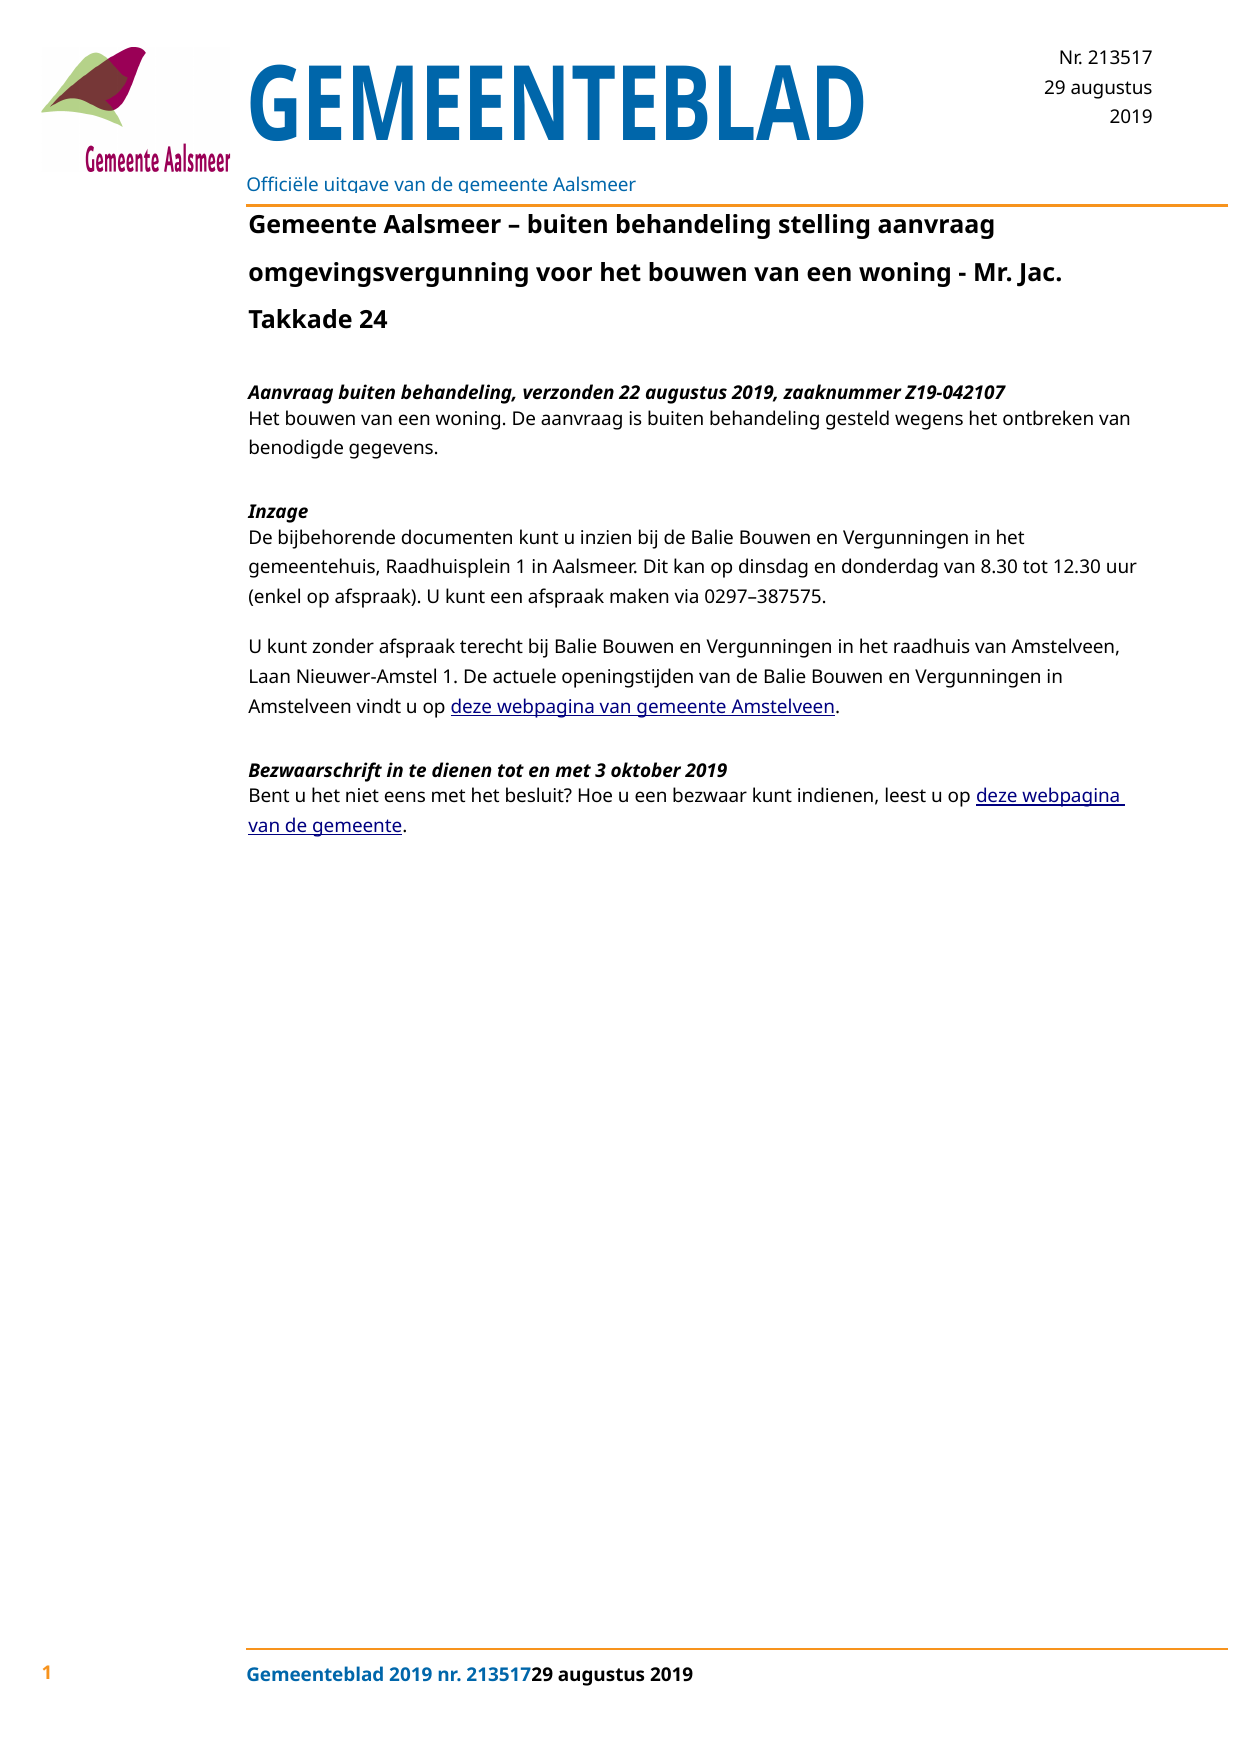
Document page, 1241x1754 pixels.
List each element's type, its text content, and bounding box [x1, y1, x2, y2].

picture [41, 47, 231, 172]
text U kunt zonder afspraak terecht bij Balie Bouwen en Vergunningen in het raadhuis van Amstelveen, Laan Nieuwer-Amstel 1. De actuele openingstijden van de Balie Bouwen en Vergunningen in Amstelveen vindt u op deze webpagina van gemeente Amstelveen. [248, 634, 1152, 718]
text Inzage [248, 498, 1152, 524]
text Bezwaarschrift in te dienen tot en met 3 oktober 2019 [248, 757, 1152, 782]
text Bent u het niet eens met het besluit? Hoe u een bezwaar kunt indienen, leest u op deze webpagina van de gemeente. [248, 782, 1152, 838]
text Gemeente Aalsmeer – buiten behandeling stelling aanvraag omgevingsvergunning voor het bouwen van een woning - Mr. Jac. Takkade 24 [248, 207, 1152, 336]
text Het bouwen van een woning. De aanvraag is buiten behandeling gesteld wegens het ontbreken van benodigde gegevens. [248, 405, 1152, 460]
text Aanvraag buiten behandeling, verzonden 22 augustus 2019, zaaknummer Z19-042107 [248, 379, 1152, 405]
text De bijbehorende documenten kunt u inzien bij de Balie Bouwen en Vergunningen in het gemeentehuis, Raadhuisplein 1 in Aalsmeer. Dit kan op dinsdag en donderdag van 8.30 tot 12.30 uur (enkel op afspraak). U kunt een afspraak maken via 0297–387575. [248, 524, 1152, 609]
